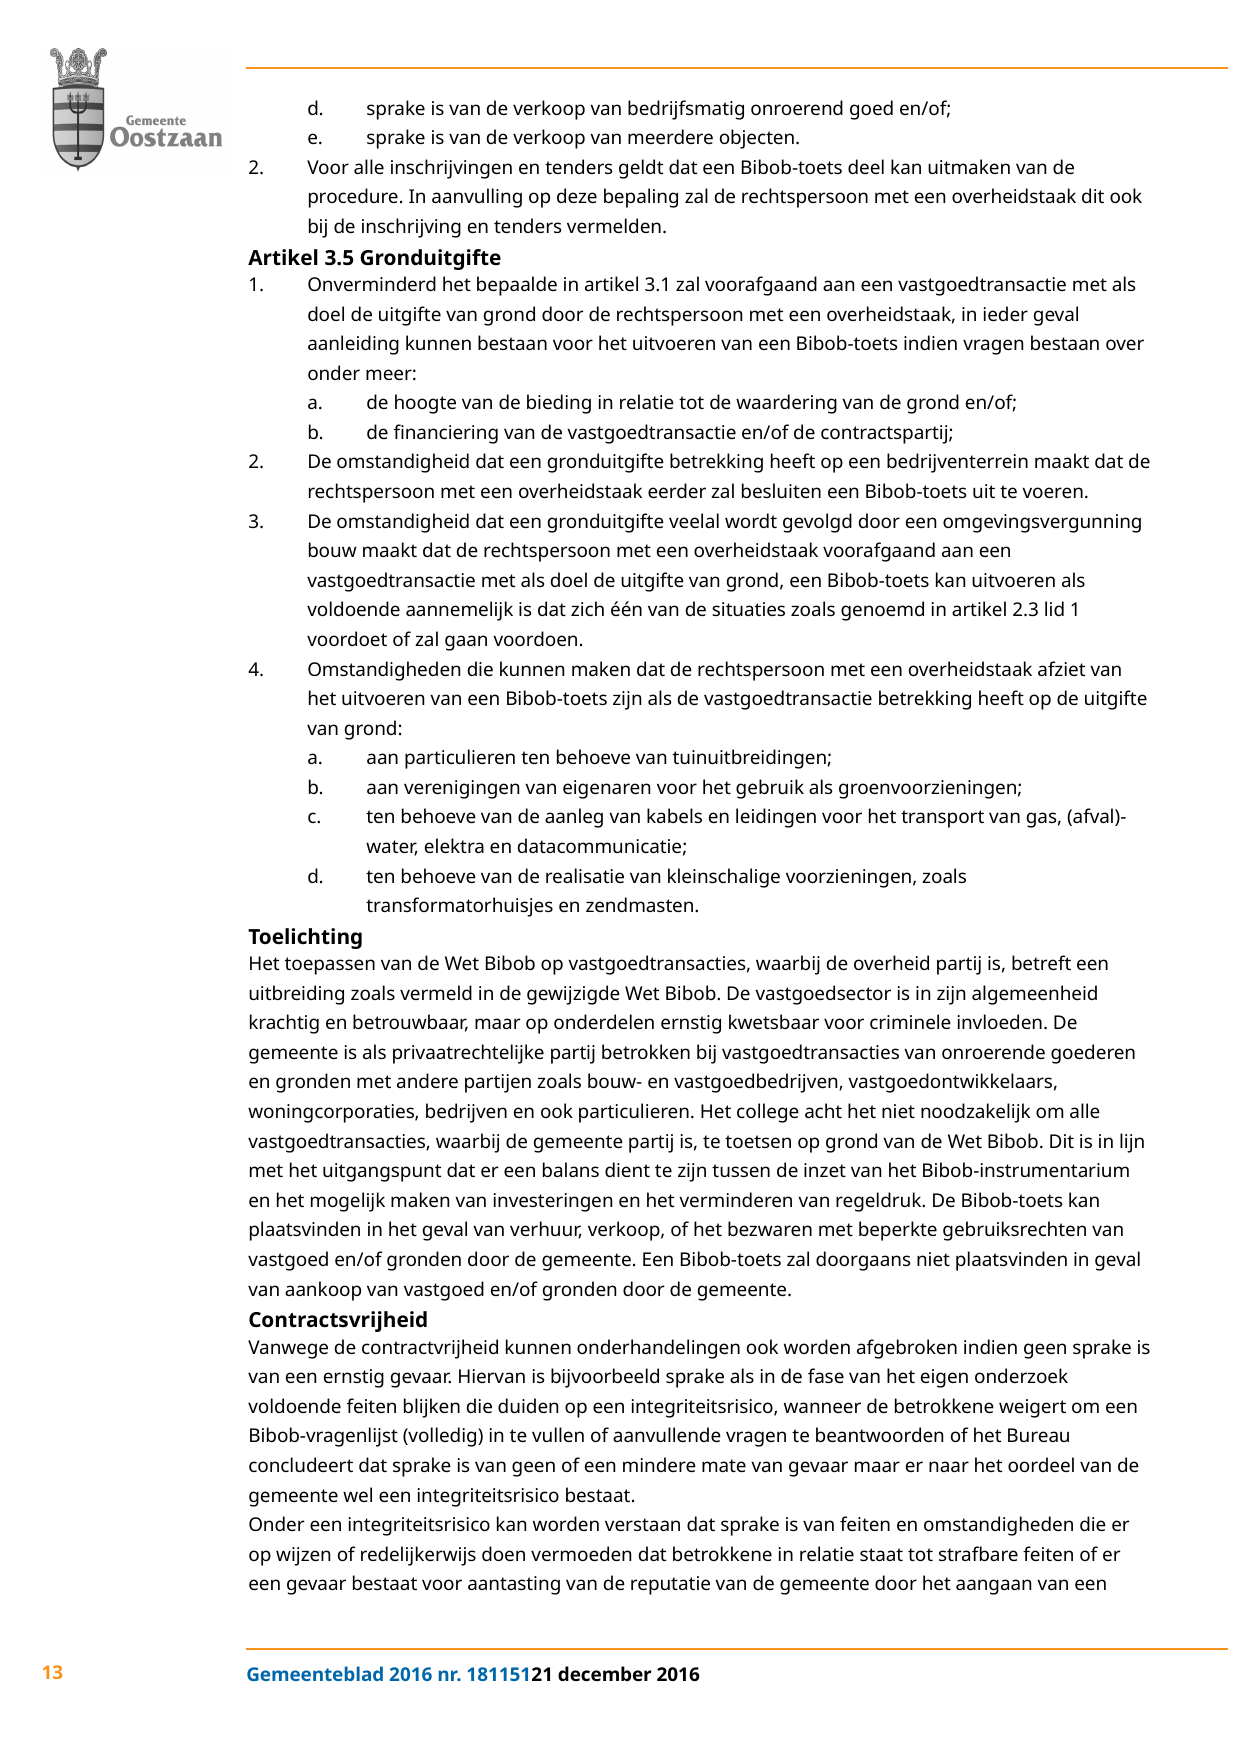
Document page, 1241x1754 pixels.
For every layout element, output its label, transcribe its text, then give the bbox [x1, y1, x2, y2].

text Het toepassen van de Wet Bibob op vastgoedtransacties, waarbij de overheid partij is, betreft een uitbreiding zoals vermeld in de gewijzigde Wet Bibob. De vastgoedsector is in zijn algemeenheid krachtig en betrouwbaar, maar op onderdelen ernstig kwetsbaar voor criminele invloeden. De gemeente is als privaatrechtelijke partij betrokken bij vastgoedtransacties van onroerende goederen en gronden met andere partijen zoals bouw- en vastgoedbedrijven, vastgoedontwikkelaars, woningcorporaties, bedrijven en ook particulieren. Het college acht het niet noodzakelijk om alle vastgoedtransacties, waarbij de gemeente partij is, te toetsen op grond van de Wet Bibob. Dit is in lijn met het uitgangspunt dat er een balans dient te zijn tussen de inzet van het Bibob-instrumentarium en het mogelijk maken van investeringen en het verminderen van regeldruk. De Bibob-toets kan plaatsvinden in het geval van verhuur, verkoop, of het bezwaren met beperkte gebruiksrechten van vastgoed en/of gronden door de gemeente. Een Bibob-toets zal doorgaans niet plaatsvinden in geval van aankoop van vastgoed en/of gronden door de gemeente. [248, 950, 1152, 1302]
text Contractsvrijheid [248, 1305, 1152, 1334]
picture [41, 47, 231, 172]
list De omstandigheid dat een gronduitgifte veelal wordt gevolgd door een omgevingsvergunning bouw maakt dat de rechtspersoon met een overheidstaak voorafgaand aan een vastgoedtransactie met als doel de uitgifte van grond, een Bibob-toets kan uitvoeren als voldoende aannemelijk is dat zich één van de situaties zoals genoemd in artikel 2.3 lid 1 voordoet of zal gaan voordoen. [248, 508, 1152, 652]
list de financiering van de vastgoedtransactie en/of de contractspartij; [307, 419, 1152, 445]
list aan verenigingen van eigenaren voor het gebruik als groenvoorzieningen; [307, 774, 1152, 800]
list ten behoeve van de aanleg van kabels en leidingen voor het transport van gas, (afval)-water, elektra en datacommunicatie; [307, 804, 1152, 859]
list ten behoeve van de realisatie van kleinschalige voorzieningen, zoals transformatorhuisjes en zendmasten. [307, 863, 1152, 918]
list De omstandigheid dat een gronduitgifte betrekking heeft op een bedrijventerrein maakt dat de rechtspersoon met een overheidstaak eerder zal besluiten een Bibob-toets uit te voeren. [248, 449, 1152, 504]
list de hoogte van de bieding in relatie tot de waardering van de grond en/of; [307, 389, 1152, 415]
list sprake is van de verkoop van meerdere objecten. [307, 124, 1152, 150]
text Vanwege de contractvrijheid kunnen onderhandelingen ook worden afgebroken indien geen sprake is van een ernstig gevaar. Hiervan is bijvoorbeeld sprake als in de fase van het eigen onderzoek voldoende feiten blijken die duiden op een integriteitsrisico, wanneer de betrokkene weigert om een Bibob-vragenlijst (volledig) in te vullen of aanvullende vragen te beantwoorden of het Bureau concludeert dat sprake is van geen of een mindere mate van gevaar maar er naar het oordeel van de gemeente wel een integriteitsrisico bestaat. [248, 1334, 1152, 1507]
text Onder een integriteitsrisico kan worden verstaan dat sprake is van feiten en omstandigheden die er op wijzen of redelijkerwijs doen vermoeden dat betrokkene in relatie staat tot strafbare feiten of er een gevaar bestaat voor aantasting van de reputatie van de gemeente door het aangaan van een [248, 1511, 1152, 1596]
list Omstandigheden die kunnen maken dat de rechtspersoon met een overheidstaak afziet van het uitvoeren van een Bibob-toets zijn als de vastgoedtransactie betrekking heeft op de uitgifte van grond: [248, 656, 1152, 741]
list sprake is van de verkoop van bedrijfsmatig onroerend goed en/of; [307, 95, 1152, 121]
list Onverminderd het bepaalde in artikel 3.1 zal voorafgaand aan een vastgoedtransactie met als doel de uitgifte van grond door de rechtspersoon met een overheidstaak, in ieder geval aanleiding kunnen bestaan voor het uitvoeren van een Bibob-toets indien vragen bestaan over onder meer: [248, 271, 1152, 386]
text Toelichting [248, 922, 1152, 950]
text Artikel 3.5 Gronduitgifte [248, 243, 1152, 271]
list Voor alle inschrijvingen en tenders geldt dat een Bibob-toets deel kan uitmaken van de procedure. In aanvulling op deze bepaling zal de rechtspersoon met een overheidstaak dit ook bij de inschrijving en tenders vermelden. [248, 154, 1152, 239]
list aan particulieren ten behoeve van tuinuitbreidingen; [307, 744, 1152, 770]
